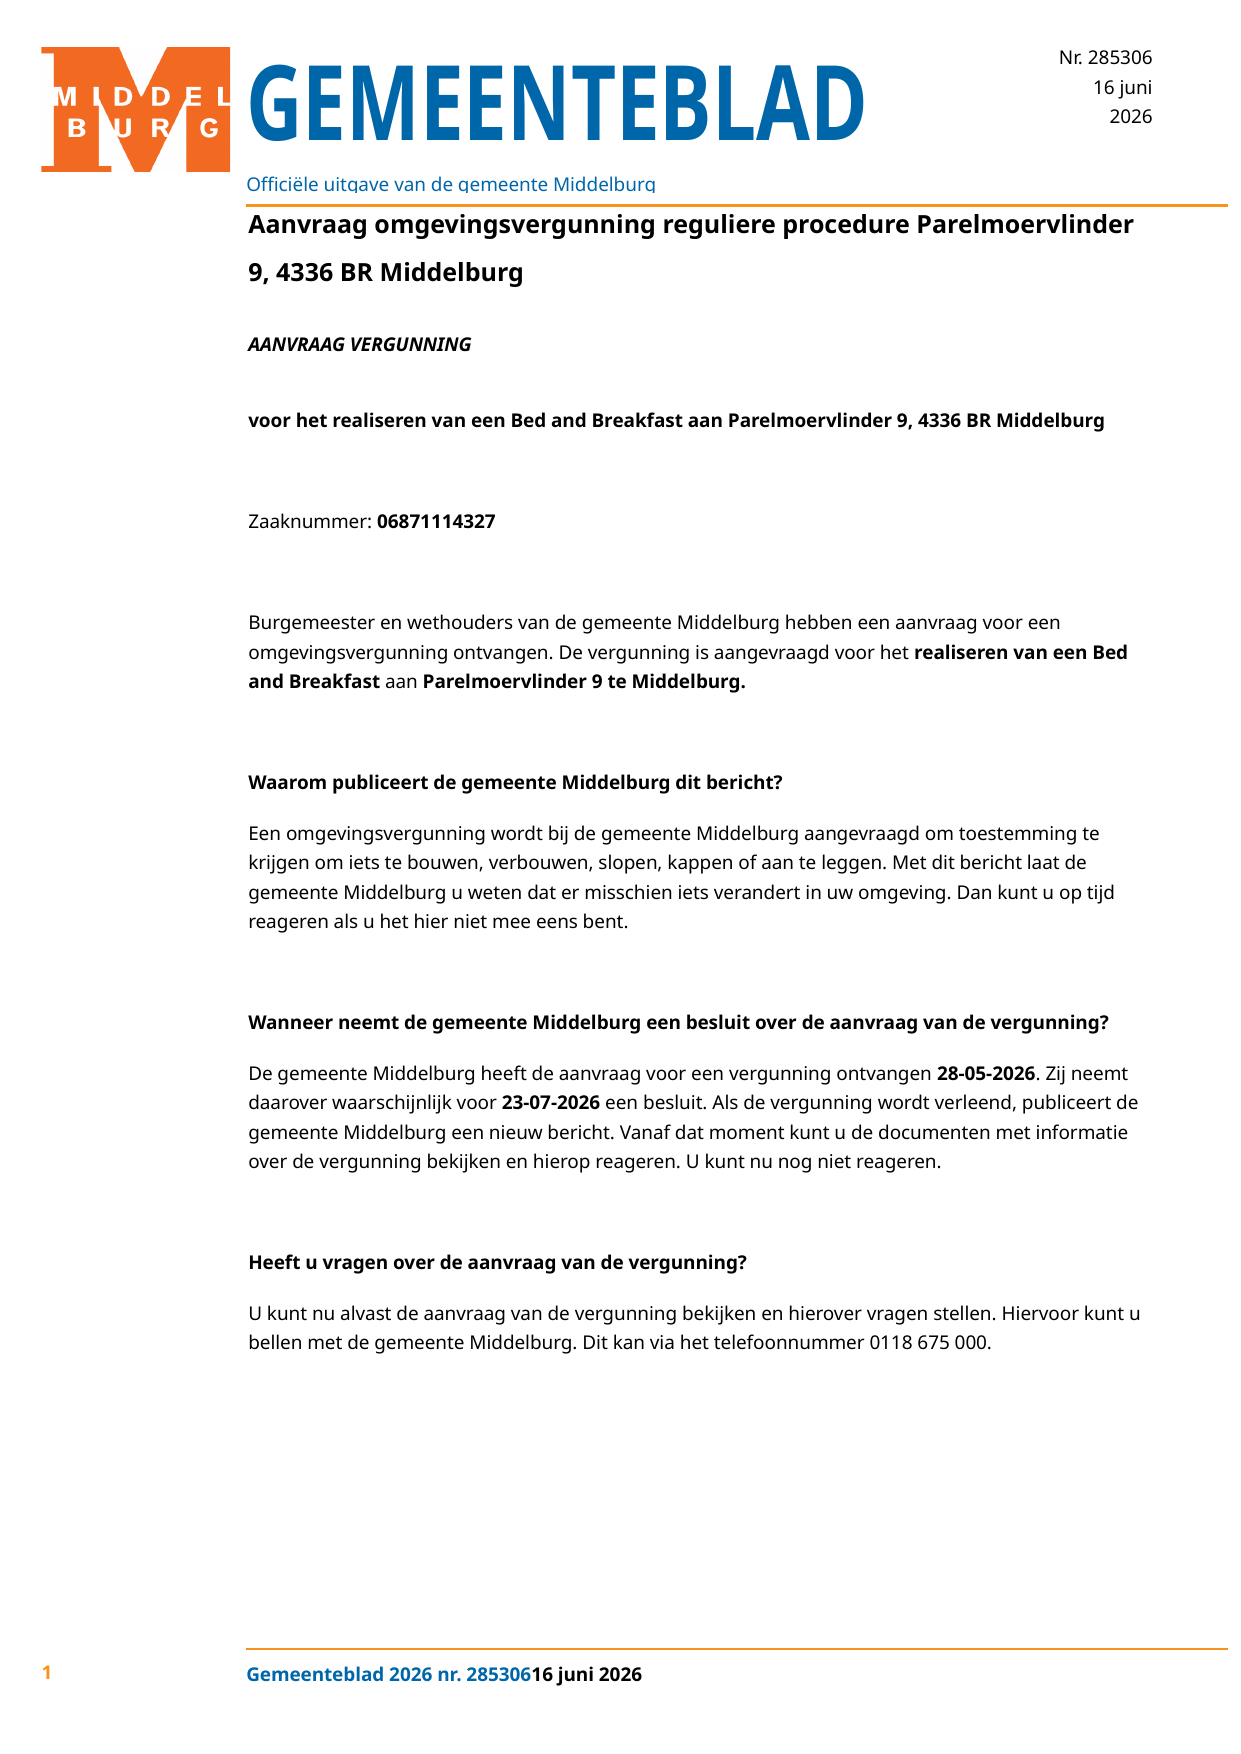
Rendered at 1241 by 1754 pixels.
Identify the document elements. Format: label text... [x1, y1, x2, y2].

text Wanneer neemt de gemeente Middelburg een besluit over de aanvraag van de vergunning? [248, 1009, 1152, 1035]
text voor het realiseren van een Bed and Breakfast aan Parelmoervlinder 9, 4336 BR Middelburg [248, 408, 1152, 433]
text Zaaknummer: 06871114327 [248, 508, 1152, 534]
text Waarom publiceert de gemeente Middelburg dit bericht? [248, 769, 1152, 795]
picture [41, 47, 231, 172]
text De gemeente Middelburg heeft de aanvraag voor een vergunning ontvangen 28-05-2026. Zij neemt daarover waarschijnlijk voor 23-07-2026 een besluit. Als de vergunning wordt verleend, publiceert de gemeente Middelburg een nieuw bericht. Vanaf dat moment kunt u de documenten met informatie over de vergunning bekijken en hierop reageren. U kunt nu nog niet reageren. [248, 1060, 1152, 1174]
text Aanvraag omgevingsvergunning reguliere procedure Parelmoervlinder 9, 4336 BR Middelburg [248, 207, 1152, 288]
text Een omgevingsvergunning wordt bij de gemeente Middelburg aangevraagd om toestemming te krijgen om iets te bouwen, verbouwen, slopen, kappen of aan te leggen. Met dit bericht laat de gemeente Middelburg u weten dat er misschien iets verandert in uw omgeving. Dan kunt u op tijd reageren als u het hier niet mee eens bent. [248, 820, 1152, 934]
text AANVRAAG VERGUNNING [248, 331, 1152, 357]
text Heeft u vragen over de aanvraag van de vergunning? [248, 1249, 1152, 1275]
text Burgemeester en wethouders van de gemeente Middelburg hebben een aanvraag voor een omgevingsvergunning ontvangen. De vergunning is aangevraagd voor het realiseren van een Bed and Breakfast aan Parelmoervlinder 9 te Middelburg. [248, 609, 1152, 694]
text U kunt nu alvast de aanvraag van de vergunning bekijken en hierover vragen stellen. Hiervoor kunt u bellen met de gemeente Middelburg. Dit kan via het telefoonnummer 0118 675 000. [248, 1300, 1152, 1355]
